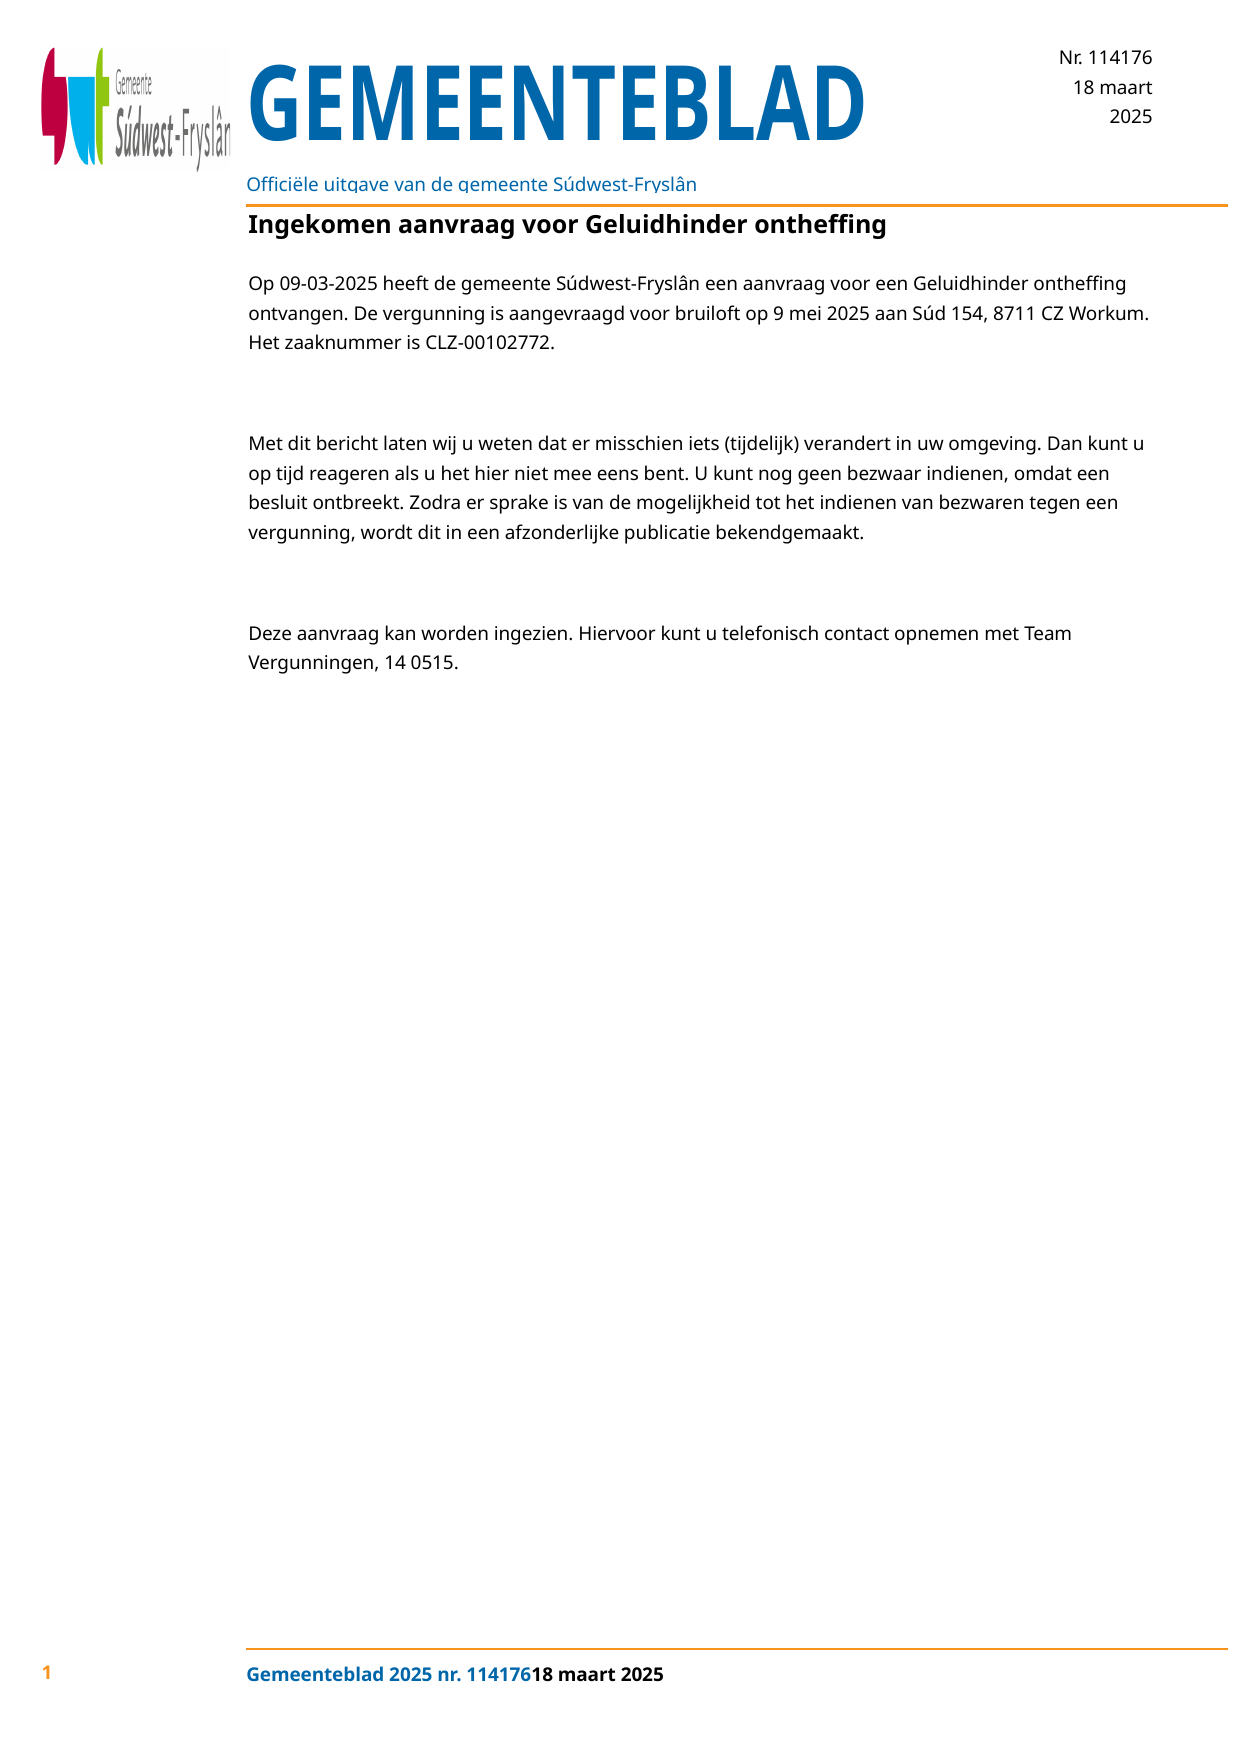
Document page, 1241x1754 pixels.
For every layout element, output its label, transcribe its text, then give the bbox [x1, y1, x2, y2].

text Deze aanvraag kan worden ingezien. Hiervoor kunt u telefonisch contact opnemen met Team Vergunningen, 14 0515. [248, 620, 1152, 675]
text Ingekomen aanvraag voor Geluidhinder ontheffing [248, 207, 1152, 241]
text Met dit bericht laten wij u weten dat er misschien iets (tijdelijk) verandert in uw omgeving. Dan kunt u op tijd reageren als u het hier niet mee eens bent. U kunt nog geen bezwaar indienen, omdat een besluit ontbreekt. Zodra er sprake is van de mogelijkheid tot het indienen van bezwaren tegen een vergunning, wordt dit in een afzonderlijke publicatie bekendgemaakt. [248, 430, 1152, 545]
picture [41, 47, 231, 172]
text Op 09-03-2025 heeft de gemeente Súdwest-Fryslân een aanvraag voor een Geluidhinder ontheffing ontvangen. De vergunning is aangevraagd voor bruiloft op 9 mei 2025 aan Súd 154, 8711 CZ Workum. Het zaaknummer is CLZ-00102772. [248, 270, 1152, 355]
